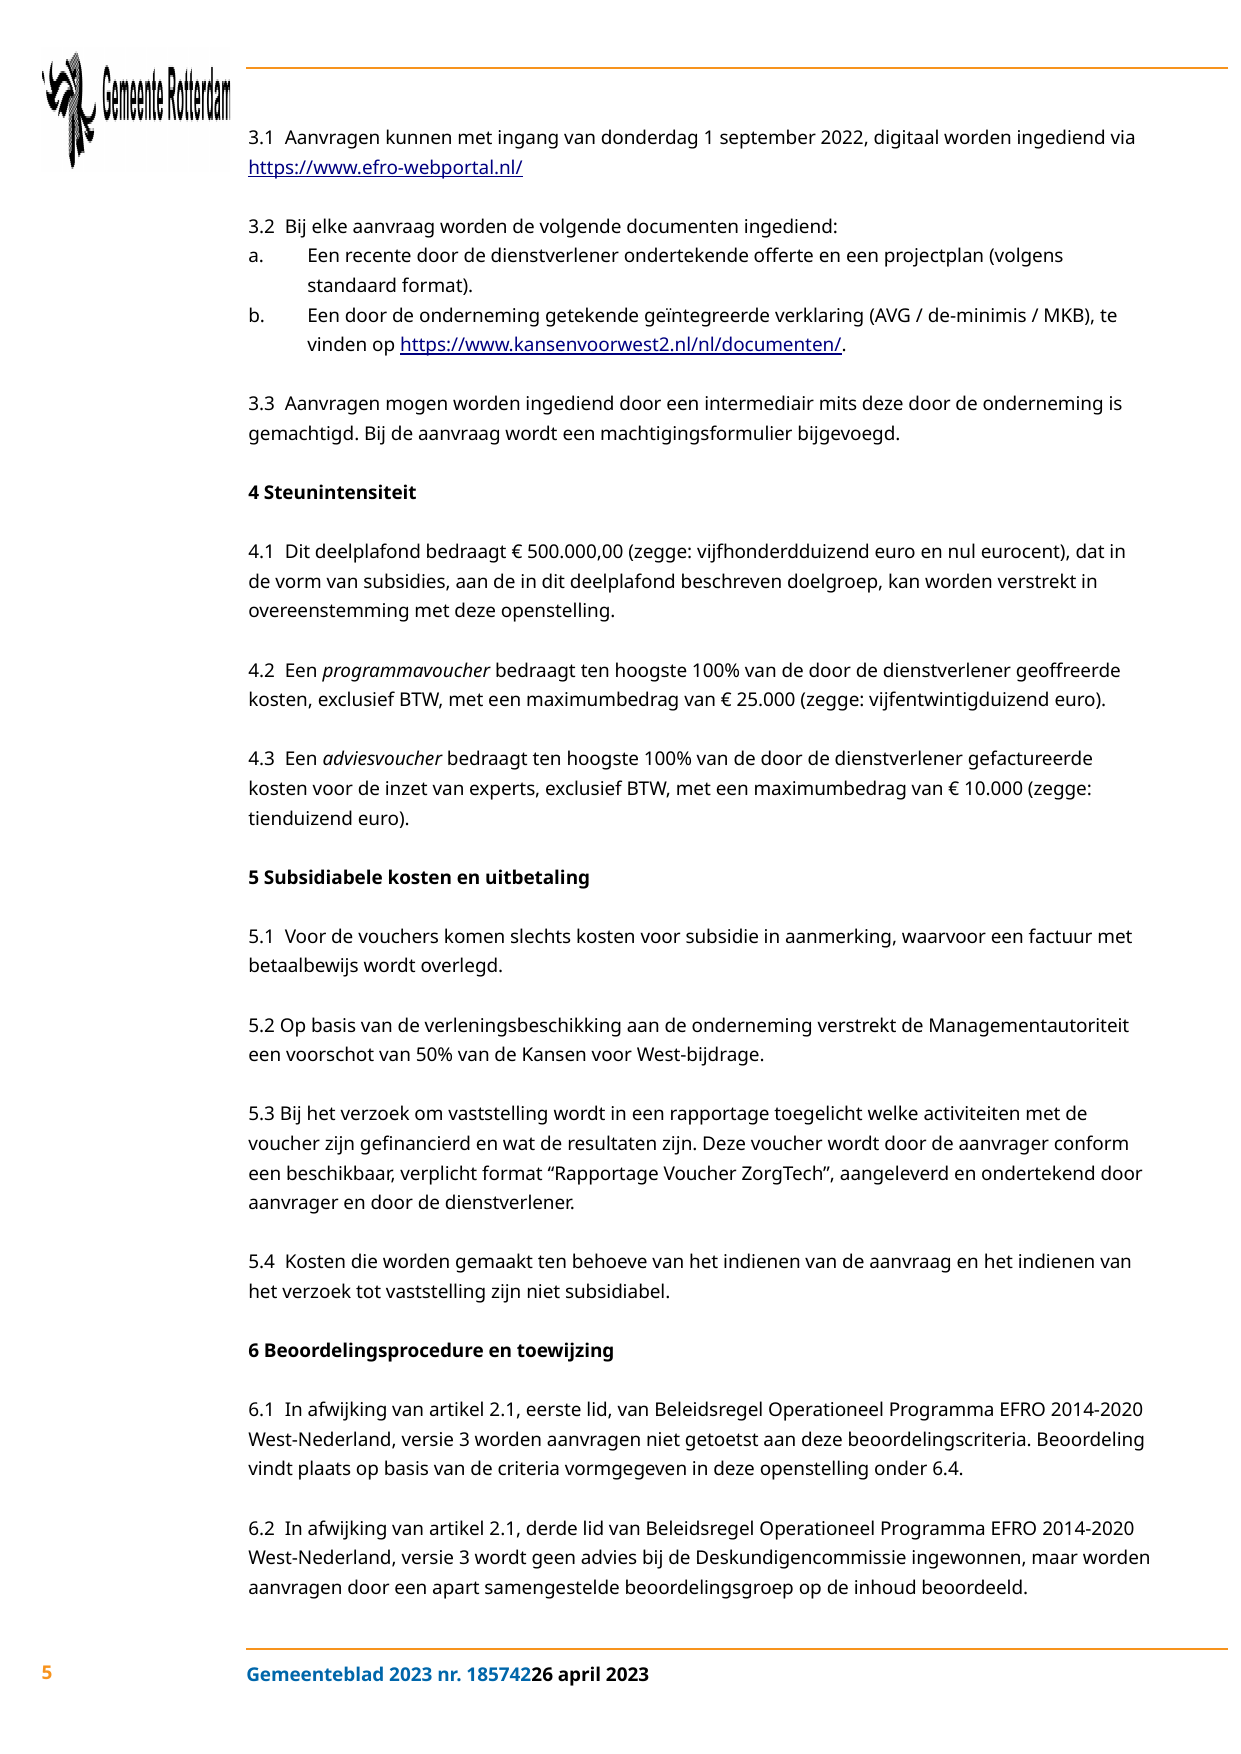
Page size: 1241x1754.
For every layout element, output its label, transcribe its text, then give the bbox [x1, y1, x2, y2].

text 3.2 Bij elke aanvraag worden de volgende documenten ingediend: [248, 213, 1152, 239]
text 5.4 Kosten die worden gemaakt ten behoeve van het indienen van de aanvraag en het indienen van het verzoek tot vaststelling zijn niet subsidiabel. [248, 1248, 1152, 1304]
text 4.2 Een programmavoucher bedraagt ten hoogste 100% van de door de dienstverlener geoffreerde kosten, exclusief BTW, met een maximumbedrag van € 25.000 (zegge: vijfentwintigduizend euro). [248, 657, 1152, 712]
text 6.1 In afwijking van artikel 2.1, eerste lid, van Beleidsregel Operationeel Programma EFRO 2014-2020 West-Nederland, versie 3 worden aanvragen niet getoetst aan deze beoordelingscriteria. Beoordeling vindt plaats op basis van de criteria vormgegeven in deze openstelling onder 6.4. [248, 1396, 1152, 1481]
text 5.2 Op basis van de verleningsbeschikking aan de onderneming verstrekt de Managementautoriteit een voorschot van 50% van de Kansen voor West-bijdrage. [248, 1012, 1152, 1067]
picture [41, 47, 231, 172]
list Een recente door de dienstverlener ondertekende offerte en een projectplan (volgens standaard format). [248, 243, 1152, 298]
text 4.3 Een adviesvoucher bedraagt ten hoogste 100% van de door de dienstverlener gefactureerde kosten voor de inzet van experts, exclusief BTW, met een maximumbedrag van € 10.000 (zegge: tienduizend euro). [248, 746, 1152, 831]
text 5 Subsidiabele kosten en uitbetaling [248, 864, 1152, 890]
list Een door de onderneming getekende geïntegreerde verklaring (AVG / de-minimis / MKB), te vinden op https://www.kansenvoorwest2.nl/nl/documenten/. [248, 302, 1152, 357]
text 6.2 In afwijking van artikel 2.1, derde lid van Beleidsregel Operationeel Programma EFRO 2014-2020 West-Nederland, versie 3 wordt geen advies bij de Deskundigencommissie ingewonnen, maar worden aanvragen door een apart samengestelde beoordelingsgroep op de inhoud beoordeeld. [248, 1515, 1152, 1600]
text 3.3 Aanvragen mogen worden ingediend door een intermediair mits deze door de onderneming is gemachtigd. Bij de aanvraag wordt een machtigingsformulier bijgevoegd. [248, 391, 1152, 446]
text 4.1 Dit deelplafond bedraagt € 500.000,00 (zegge: vijfhonderdduizend euro en nul eurocent), dat in de vorm van subsidies, aan de in dit deelplafond beschreven doelgroep, kan worden verstrekt in overeenstemming met deze openstelling. [248, 538, 1152, 623]
text 5.1 Voor de vouchers komen slechts kosten voor subsidie in aanmerking, waarvoor een factuur met betaalbewijs wordt overlegd. [248, 923, 1152, 978]
text 6 Beoordelingsprocedure en toewijzing [248, 1337, 1152, 1363]
text 4 Steunintensiteit [248, 479, 1152, 505]
text 3.1 Aanvragen kunnen met ingang van donderdag 1 september 2022, digitaal worden ingediend via https://www.efro-webportal.nl/ [248, 124, 1152, 180]
text 5.3 Bij het verzoek om vaststelling wordt in een rapportage toegelicht welke activiteiten met de voucher zijn gefinancierd en wat de resultaten zijn. Deze voucher wordt door de aanvrager conform een beschikbaar, verplicht format “Rapportage Voucher ZorgTech”, aangeleverd en ondertekend door aanvrager en door de dienstverlener. [248, 1101, 1152, 1215]
